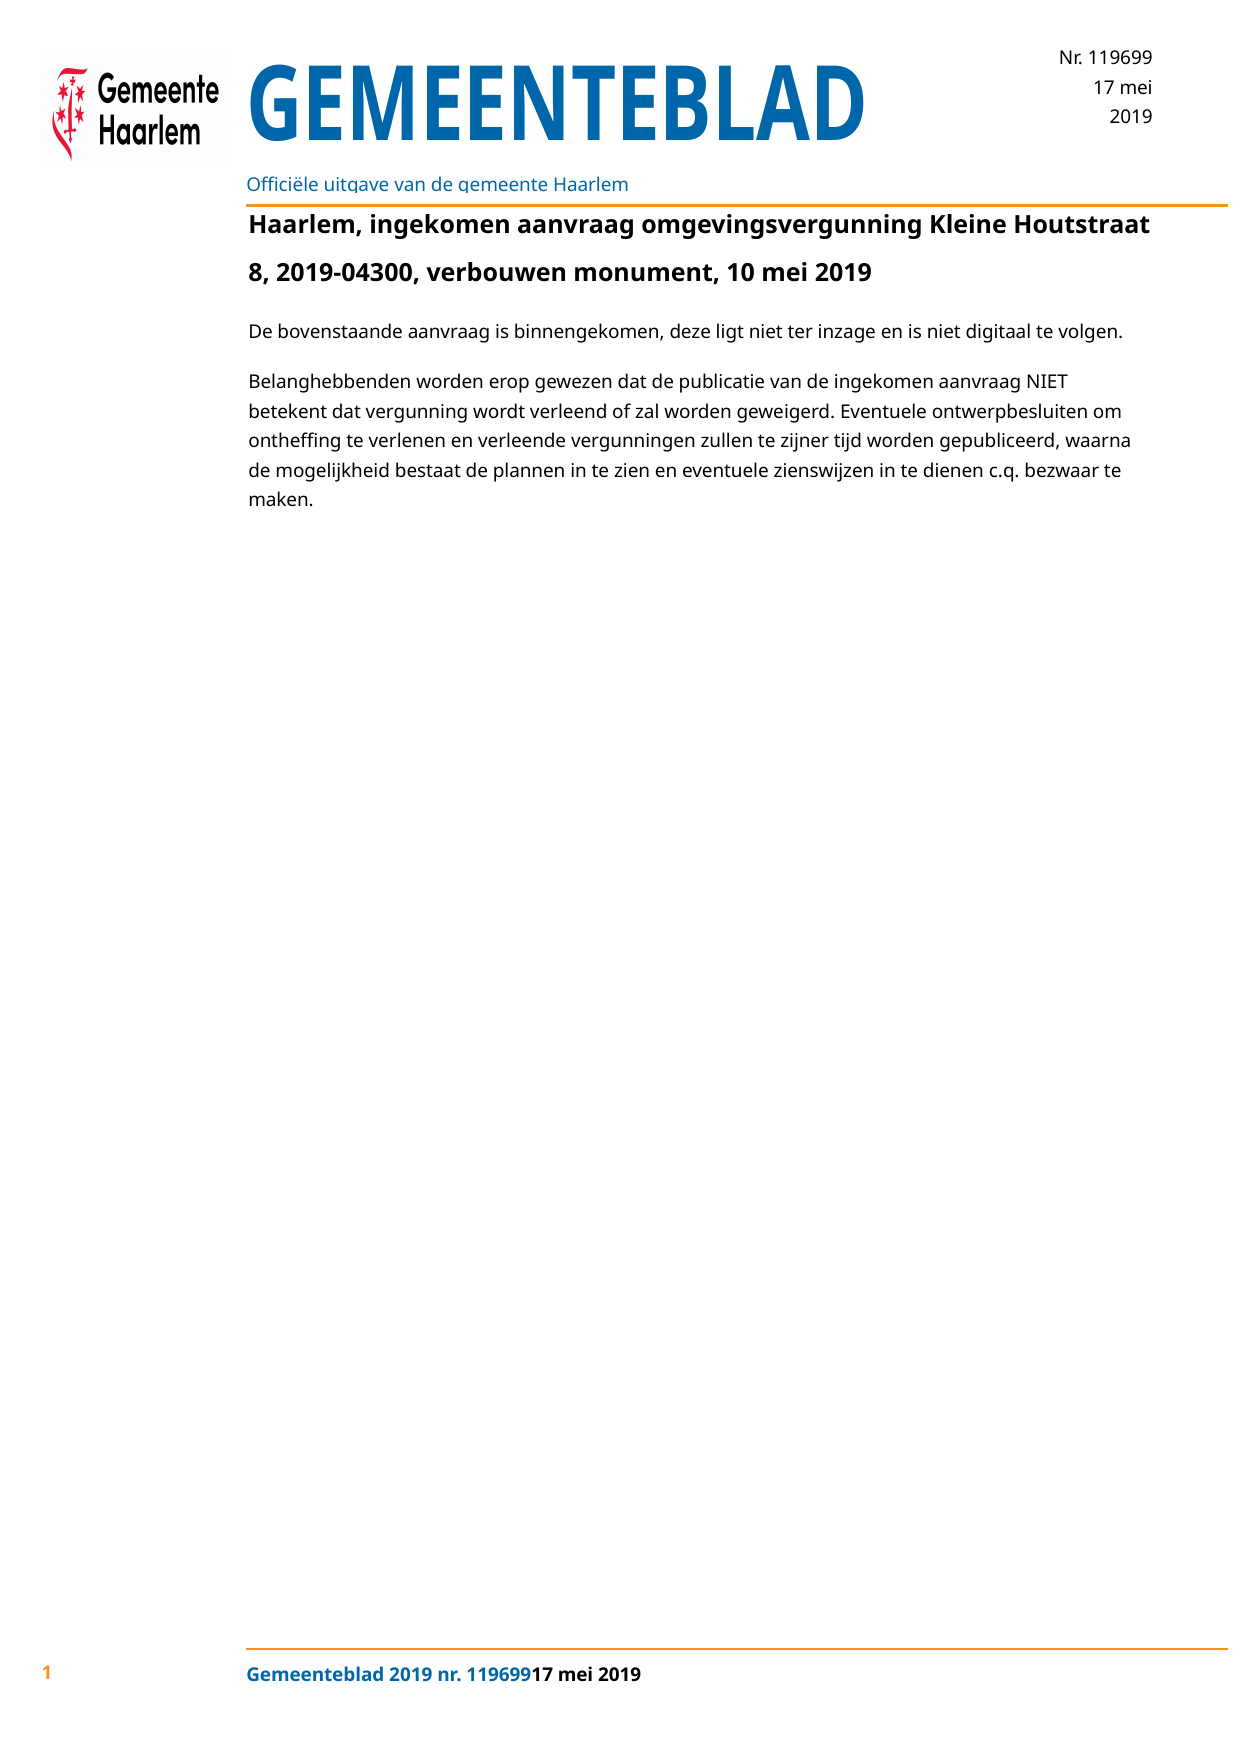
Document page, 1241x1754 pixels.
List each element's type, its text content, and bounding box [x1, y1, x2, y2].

text De bovenstaande aanvraag is binnengekomen, deze ligt niet ter inzage en is niet digitaal te volgen. [248, 318, 1152, 344]
text Haarlem, ingekomen aanvraag omgevingsvergunning Kleine Houtstraat 8, 2019-04300, verbouwen monument, 10 mei 2019 [248, 207, 1152, 288]
text Belanghebbenden worden erop gewezen dat de publicatie van de ingekomen aanvraag NIET betekent dat vergunning wordt verleend of zal worden geweigerd. Eventuele ontwerpbesluiten om ontheffing te verlenen en verleende vergunningen zullen te zijner tijd worden gepubliceerd, waarna de mogelijkheid bestaat de plannen in te zien en eventuele zienswijzen in te dienen c.q. bezwaar te maken. [248, 368, 1152, 512]
picture [41, 47, 231, 172]
